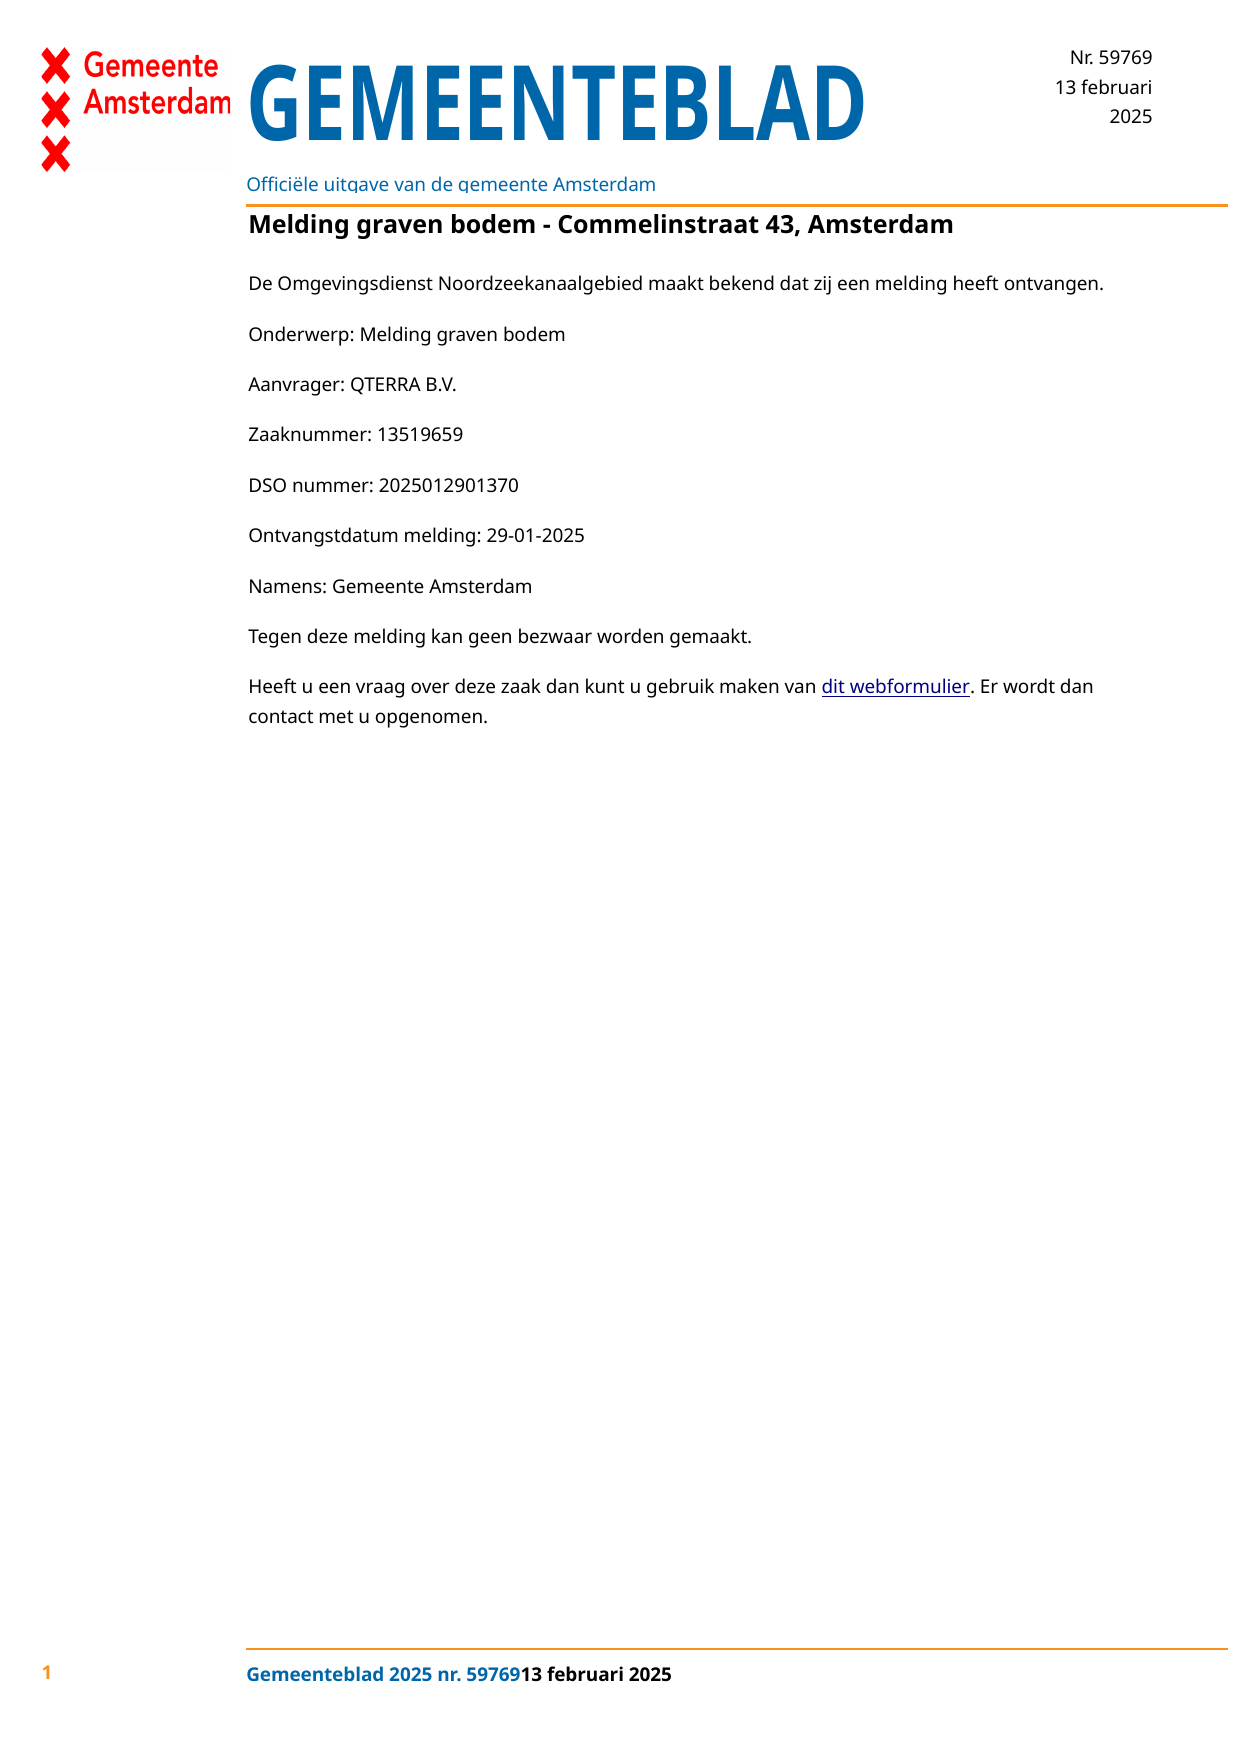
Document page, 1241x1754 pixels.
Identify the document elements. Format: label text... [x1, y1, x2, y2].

text Namens: Gemeente Amsterdam [248, 573, 1152, 598]
text Aanvrager: QTERRA B.V. [248, 371, 1152, 397]
text Onderwerp: Melding graven bodem [248, 321, 1152, 346]
picture [41, 47, 231, 172]
text DSO nummer: 2025012901370 [248, 472, 1152, 498]
text Melding graven bodem - Commelinstraat 43, Amsterdam [248, 207, 1152, 241]
text Tegen deze melding kan geen bezwaar worden gemaakt. [248, 623, 1152, 649]
text De Omgevingsdienst Noordzeekanaalgebied maakt bekend dat zij een melding heeft ontvangen. [248, 270, 1152, 296]
text Heeft u een vraag over deze zaak dan kunt u gebruik maken van dit webformulier. Er wordt dan contact met u opgenomen. [248, 674, 1152, 729]
text Zaaknummer: 13519659 [248, 422, 1152, 447]
text Ontvangstdatum melding: 29-01-2025 [248, 522, 1152, 548]
